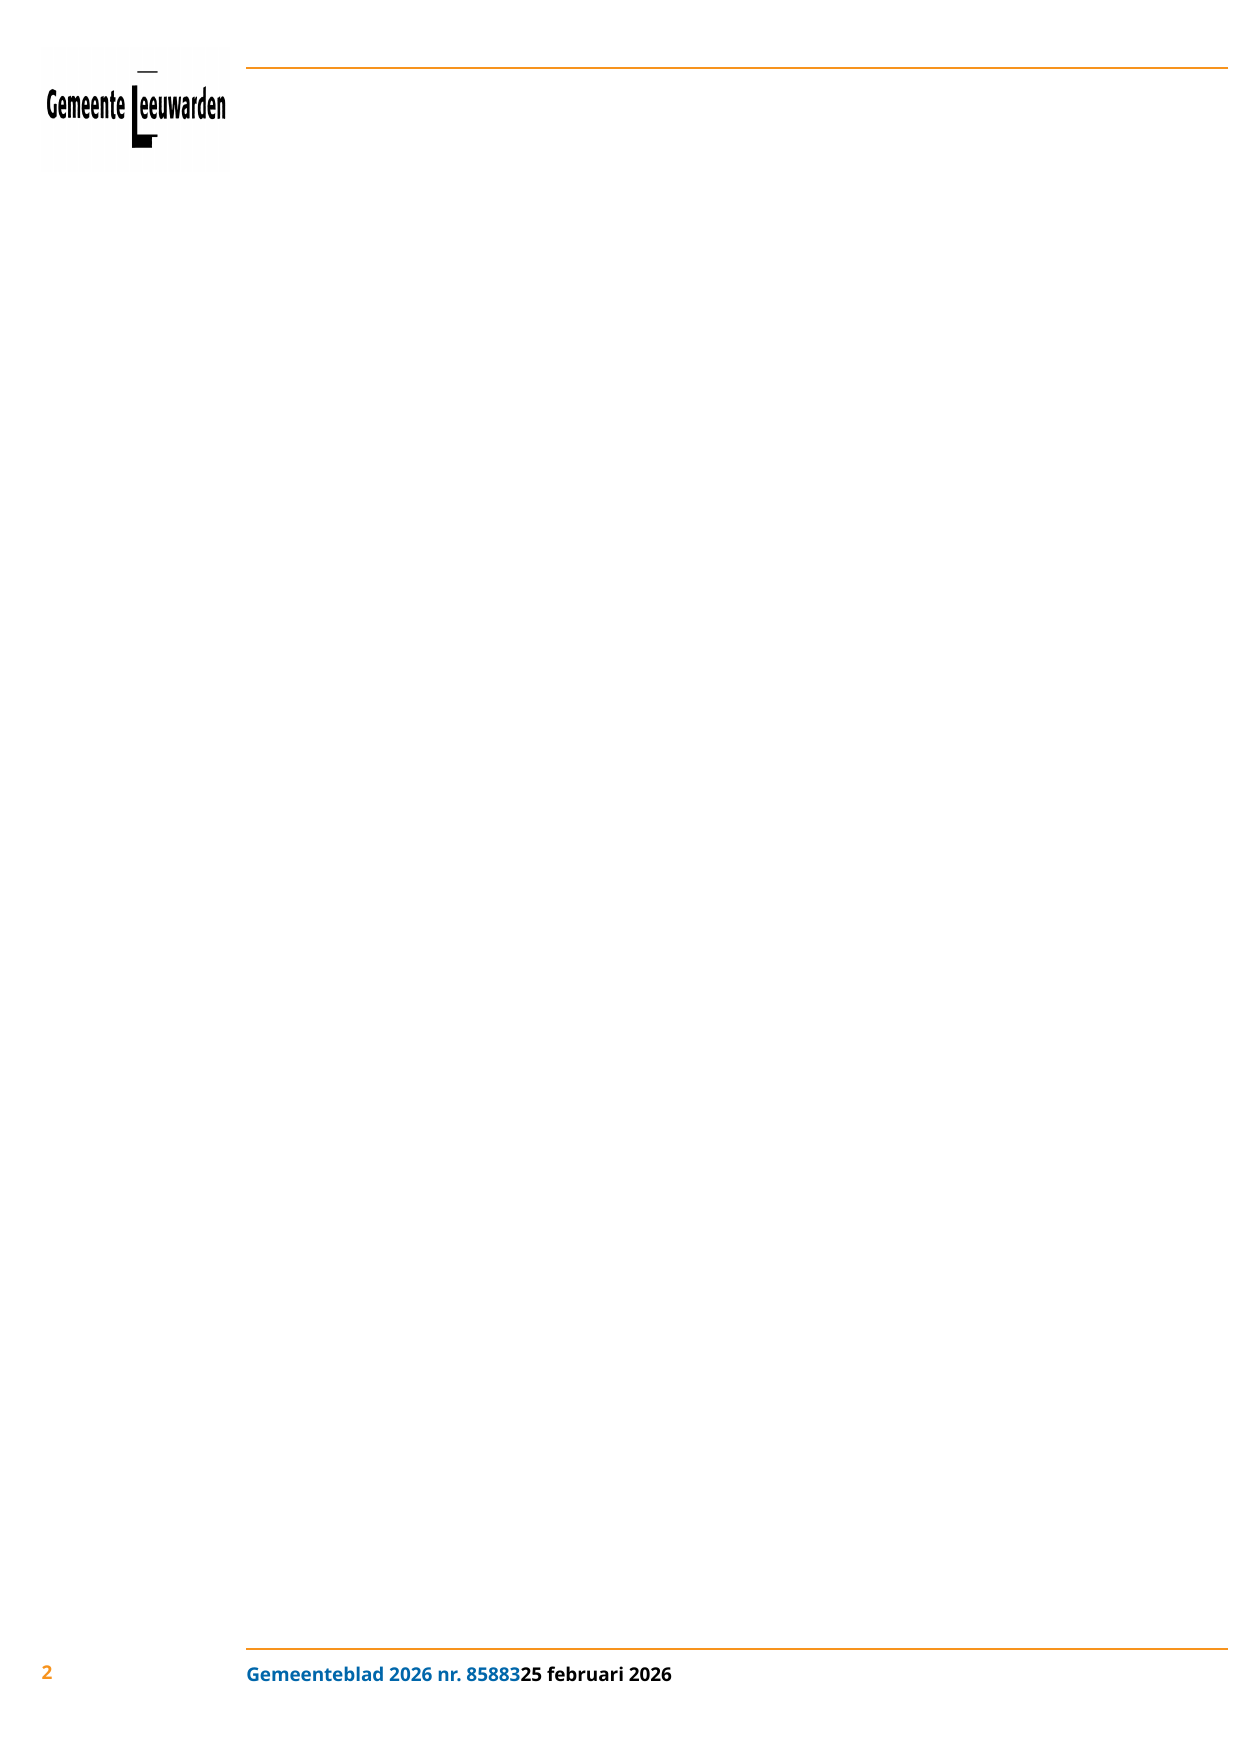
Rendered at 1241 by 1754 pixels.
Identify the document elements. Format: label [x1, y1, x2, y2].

picture [41, 47, 231, 172]
